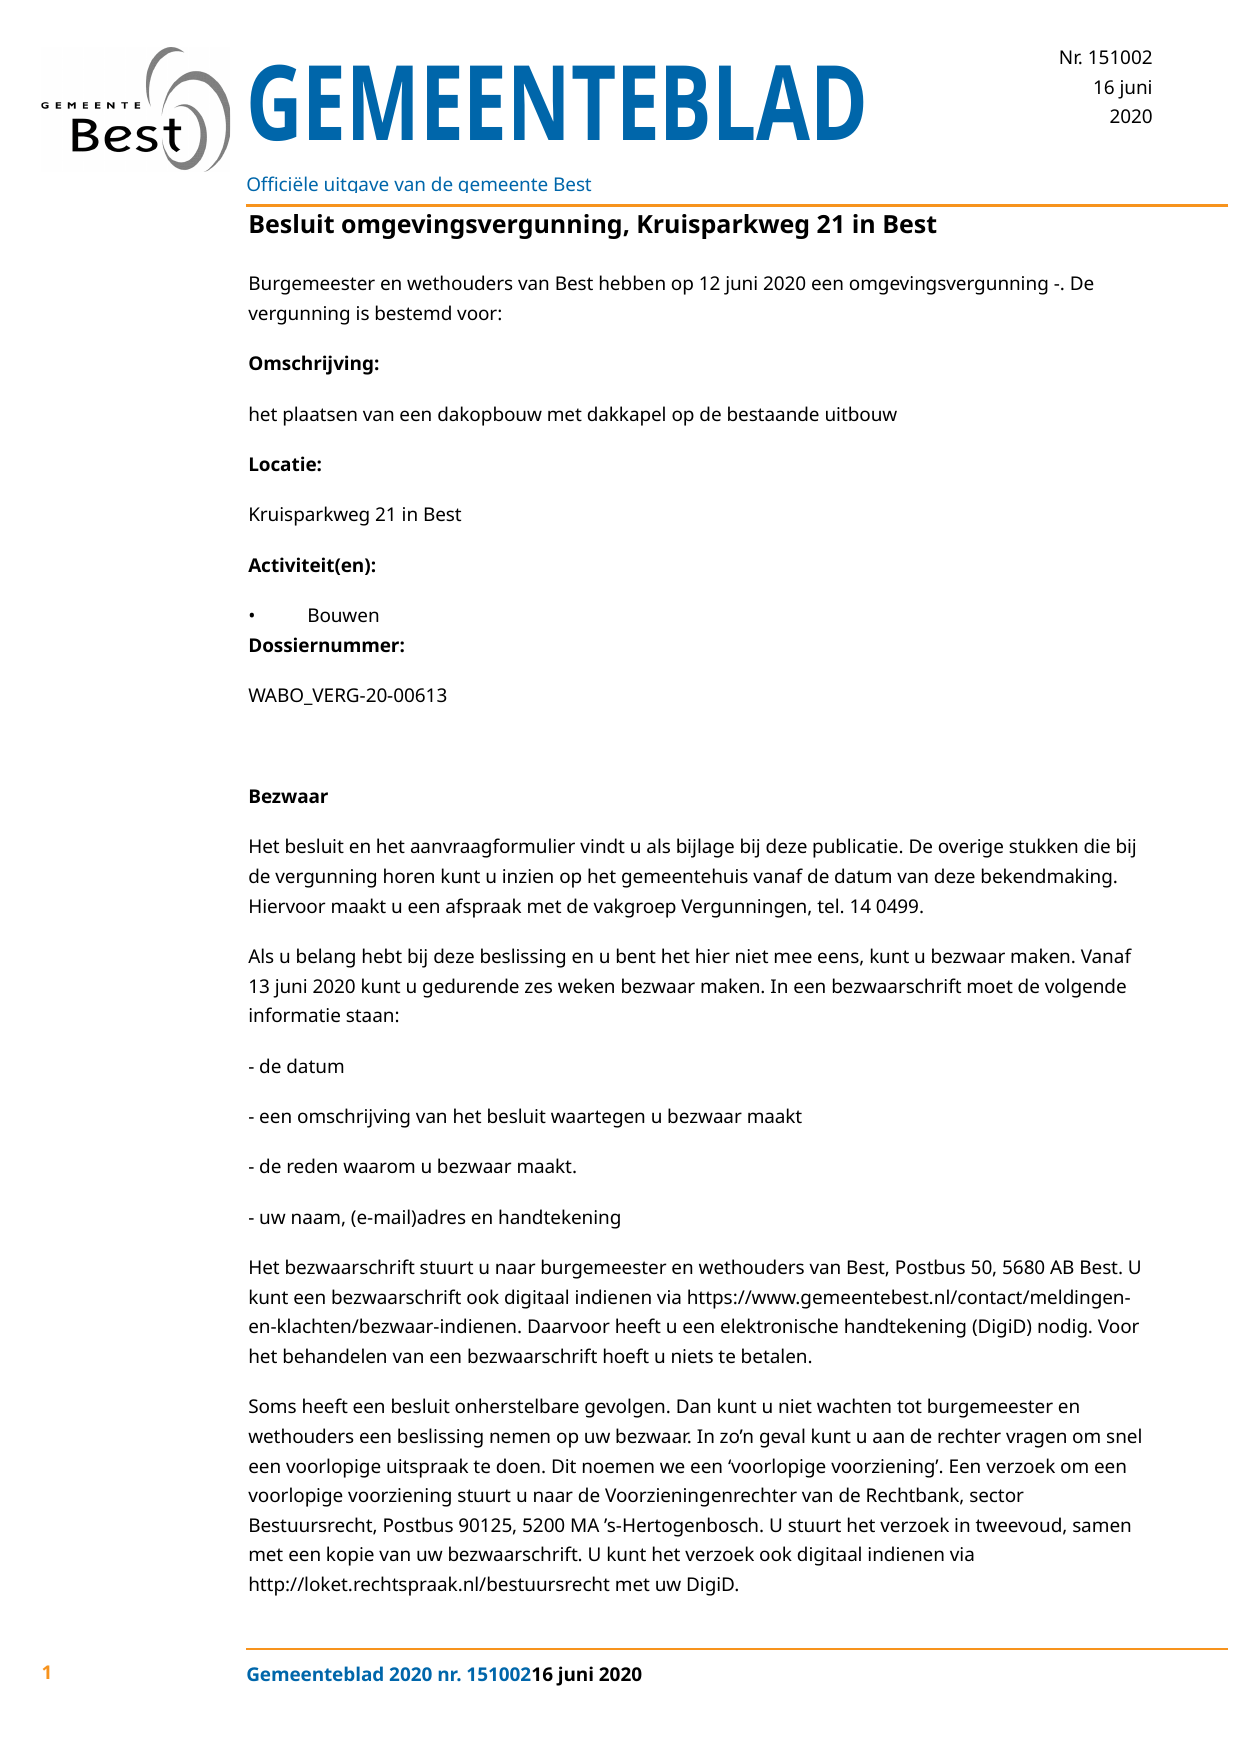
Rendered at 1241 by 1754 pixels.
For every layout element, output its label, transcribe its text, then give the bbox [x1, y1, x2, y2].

text Het besluit en het aanvraagformulier vindt u als bijlage bij deze publicatie. De overige stukken die bij de vergunning horen kunt u inzien op het gemeentehuis vanaf de datum van deze bekendmaking. Hiervoor maakt u een afspraak met de vakgroep Vergunningen, tel. 14 0499. [248, 834, 1152, 918]
text Het bezwaarschrift stuurt u naar burgemeester en wethouders van Best, Postbus 50, 5680 AB Best. U kunt een bezwaarschrift ook digitaal indienen via https://www.gemeentebest.nl/contact/meldingen-en-klachten/bezwaar-indienen. Daarvoor heeft u een elektronische handtekening (DigiD) nodig. Voor het behandelen van een bezwaarschrift hoeft u niets te betalen. [248, 1254, 1152, 1369]
text Als u belang hebt bij deze beslissing en u bent het hier niet mee eens, kunt u bezwaar maken. Vanaf 13 juni 2020 kunt u gedurende zes weken bezwaar maken. In een bezwaarschrift moet de volgende informatie staan: [248, 943, 1152, 1028]
text Omschrijving: [248, 350, 1152, 376]
text Bezwaar [248, 783, 1152, 809]
text Kruisparkweg 21 in Best [248, 502, 1152, 527]
text Activiteit(en): [248, 552, 1152, 578]
text - de reden waarom u bezwaar maakt. [248, 1154, 1152, 1179]
text WABO_VERG-20-00613 [248, 682, 1152, 708]
text Soms heeft een besluit onherstelbare gevolgen. Dan kunt u niet wachten tot burgemeester en wethouders een beslissing nemen op uw bezwaar. In zo’n geval kunt u aan de rechter vragen om snel een voorlopige uitspraak te doen. Dit noemen we een ‘voorlopige voorziening’. Een verzoek om een voorlopige voorziening stuurt u naar de Voorzieningenrechter van de Rechtbank, sector Bestuursrecht, Postbus 90125, 5200 MA ’s-Hertogenbosch. U stuurt het verzoek in tweevoud, samen met een kopie van uw bezwaarschrift. U kunt het verzoek ook digitaal indienen via http://loket.rechtspraak.nl/bestuursrecht met uw DigiD. [248, 1394, 1152, 1597]
text Besluit omgevingsvergunning, Kruisparkweg 21 in Best [248, 207, 1152, 241]
list Bouwen [248, 602, 1152, 628]
text het plaatsen van een dakopbouw met dakkapel op de bestaande uitbouw [248, 401, 1152, 426]
text Locatie: [248, 451, 1152, 477]
text - de datum [248, 1053, 1152, 1078]
picture [41, 47, 231, 172]
text - een omschrijving van het besluit waartegen u bezwaar maakt [248, 1103, 1152, 1129]
text - uw naam, (e-mail)adres en handtekening [248, 1204, 1152, 1230]
text Dossiernummer: [248, 632, 1152, 658]
text Burgemeester en wethouders van Best hebben op 12 juni 2020 een omgevingsvergunning -. De vergunning is bestemd voor: [248, 270, 1152, 326]
